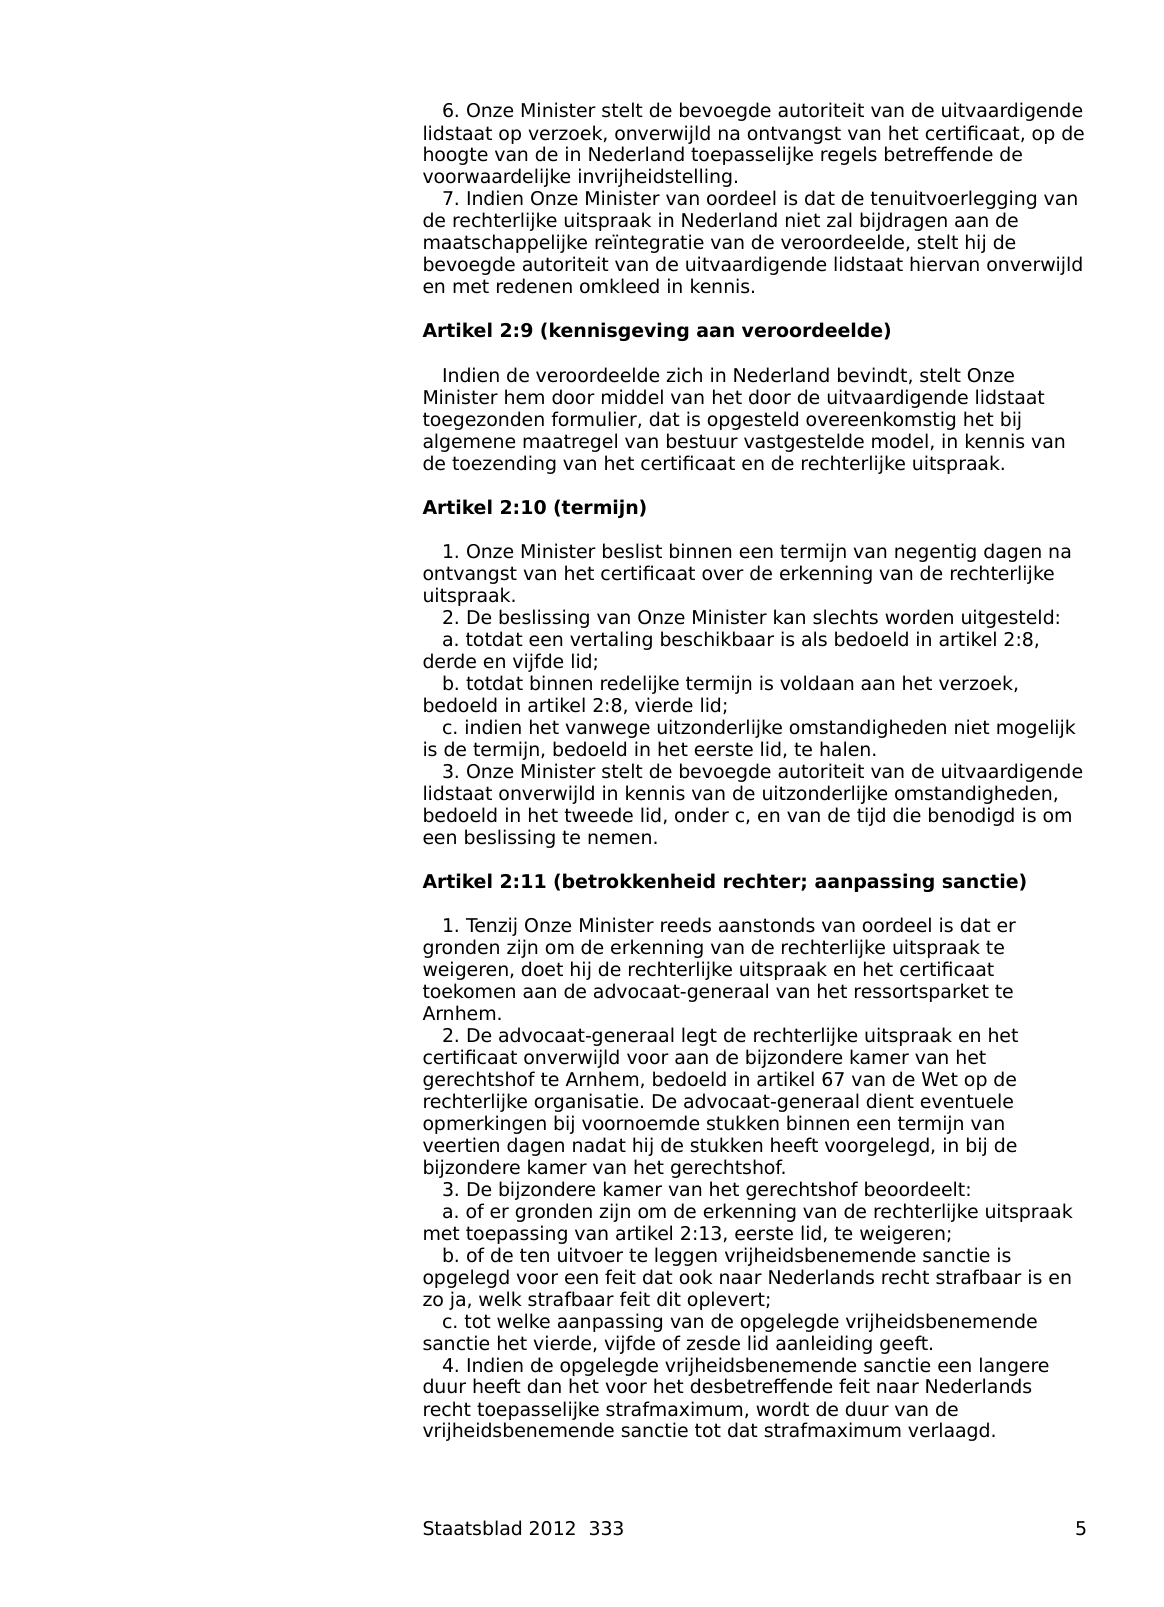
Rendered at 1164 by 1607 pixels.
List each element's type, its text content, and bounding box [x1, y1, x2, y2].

text a. of er gronden zijn om de erkenning van de rechterlijke uitspraak met toepassing van artikel 2:13, eerste lid, te weigeren; [422, 1201, 1087, 1244]
subtitle Artikel 2:11 (betrokkenheid rechter; aanpassing sanctie) [422, 871, 1087, 893]
text 1. Onze Minister beslist binnen een termijn van negentig dagen na ontvangst van het certificaat over de erkenning van de rechterlijke uitspraak. [422, 541, 1087, 607]
text 3. Onze Minister stelt de bevoegde autoriteit van de uitvaardigende lidstaat onverwijld in kennis van de uitzonderlijke omstandigheden, bedoeld in het tweede lid, onder c, en van de tijd die benodigd is om een beslissing te nemen. [422, 761, 1087, 848]
text c. tot welke aanpassing van de opgelegde vrijheidsbenemende sanctie het vierde, vijfde of zesde lid aanleiding geeft. [422, 1311, 1087, 1354]
text 2. De beslissing van Onze Minister kan slechts worden uitgesteld: [422, 607, 1087, 629]
text c. indien het vanwege uitzonderlijke omstandigheden niet mogelijk is de termijn, bedoeld in het eerste lid, te halen. [422, 717, 1087, 761]
text 7. Indien Onze Minister van oordeel is dat de tenuitvoerlegging van de rechterlijke uitspraak in Nederland niet zal bijdragen aan de maatschappelijke reïntegratie van de veroordeelde, stelt hij de bevoegde autoriteit van de uitvaardigende lidstaat hiervan onverwijld en met redenen omkleed in kennis. [422, 188, 1087, 298]
text 1. Tenzij Onze Minister reeds aanstonds van oordeel is dat er gronden zijn om de erkenning van de rechterlijke uitspraak te weigeren, doet hij de rechterlijke uitspraak en het certificaat toekomen aan de advocaat-generaal van het ressortsparket te Arnhem. [422, 915, 1087, 1025]
text 4. Indien de opgelegde vrijheidsbenemende sanctie een langere duur heeft dan het voor het desbetreffende feit naar Nederlands recht toepasselijke strafmaximum, wordt de duur van de vrijheidsbenemende sanctie tot dat strafmaximum verlaagd. [422, 1354, 1087, 1442]
text 3. De bijzondere kamer van het gerechtshof beoordeelt: [422, 1179, 1087, 1201]
text b. of de ten uitvoer te leggen vrijheidsbenemende sanctie is opgelegd voor een feit dat ook naar Nederlands recht strafbaar is en zo ja, welk strafbaar feit dit oplevert; [422, 1244, 1087, 1311]
text Indien de veroordeelde zich in Nederland bevindt, stelt Onze Minister hem door middel van het door de uitvaardigende lidstaat toegezonden formulier, dat is opgesteld overeenkomstig het bij algemene maatregel van bestuur vastgestelde model, in kennis van de toezending van het certificaat en de rechterlijke uitspraak. [422, 364, 1087, 474]
text b. totdat binnen redelijke termijn is voldaan aan het verzoek, bedoeld in artikel 2:8, vierde lid; [422, 673, 1087, 717]
text 6. Onze Minister stelt de bevoegde autoriteit van de uitvaardigende lidstaat op verzoek, onverwijld na ontvangst van het certificaat, op de hoogte van de in Nederland toepasselijke regels betreffende de voorwaardelijke invrijheidstelling. [422, 100, 1087, 188]
text 2. De advocaat-generaal legt de rechterlijke uitspraak en het certificaat onverwijld voor aan de bijzondere kamer van het gerechtshof te Arnhem, bedoeld in artikel 67 van de Wet op de rechterlijke organisatie. De advocaat-generaal dient eventuele opmerkingen bij voornoemde stukken binnen een termijn van veertien dagen nadat hij de stukken heeft voorgelegd, in bij de bijzondere kamer van het gerechtshof. [422, 1025, 1087, 1179]
text a. totdat een vertaling beschikbaar is als bedoeld in artikel 2:8, derde en vijfde lid; [422, 629, 1087, 673]
subtitle Artikel 2:10 (termijn) [422, 497, 1087, 519]
subtitle Artikel 2:9 (kennisgeving aan veroordeelde) [422, 320, 1087, 342]
